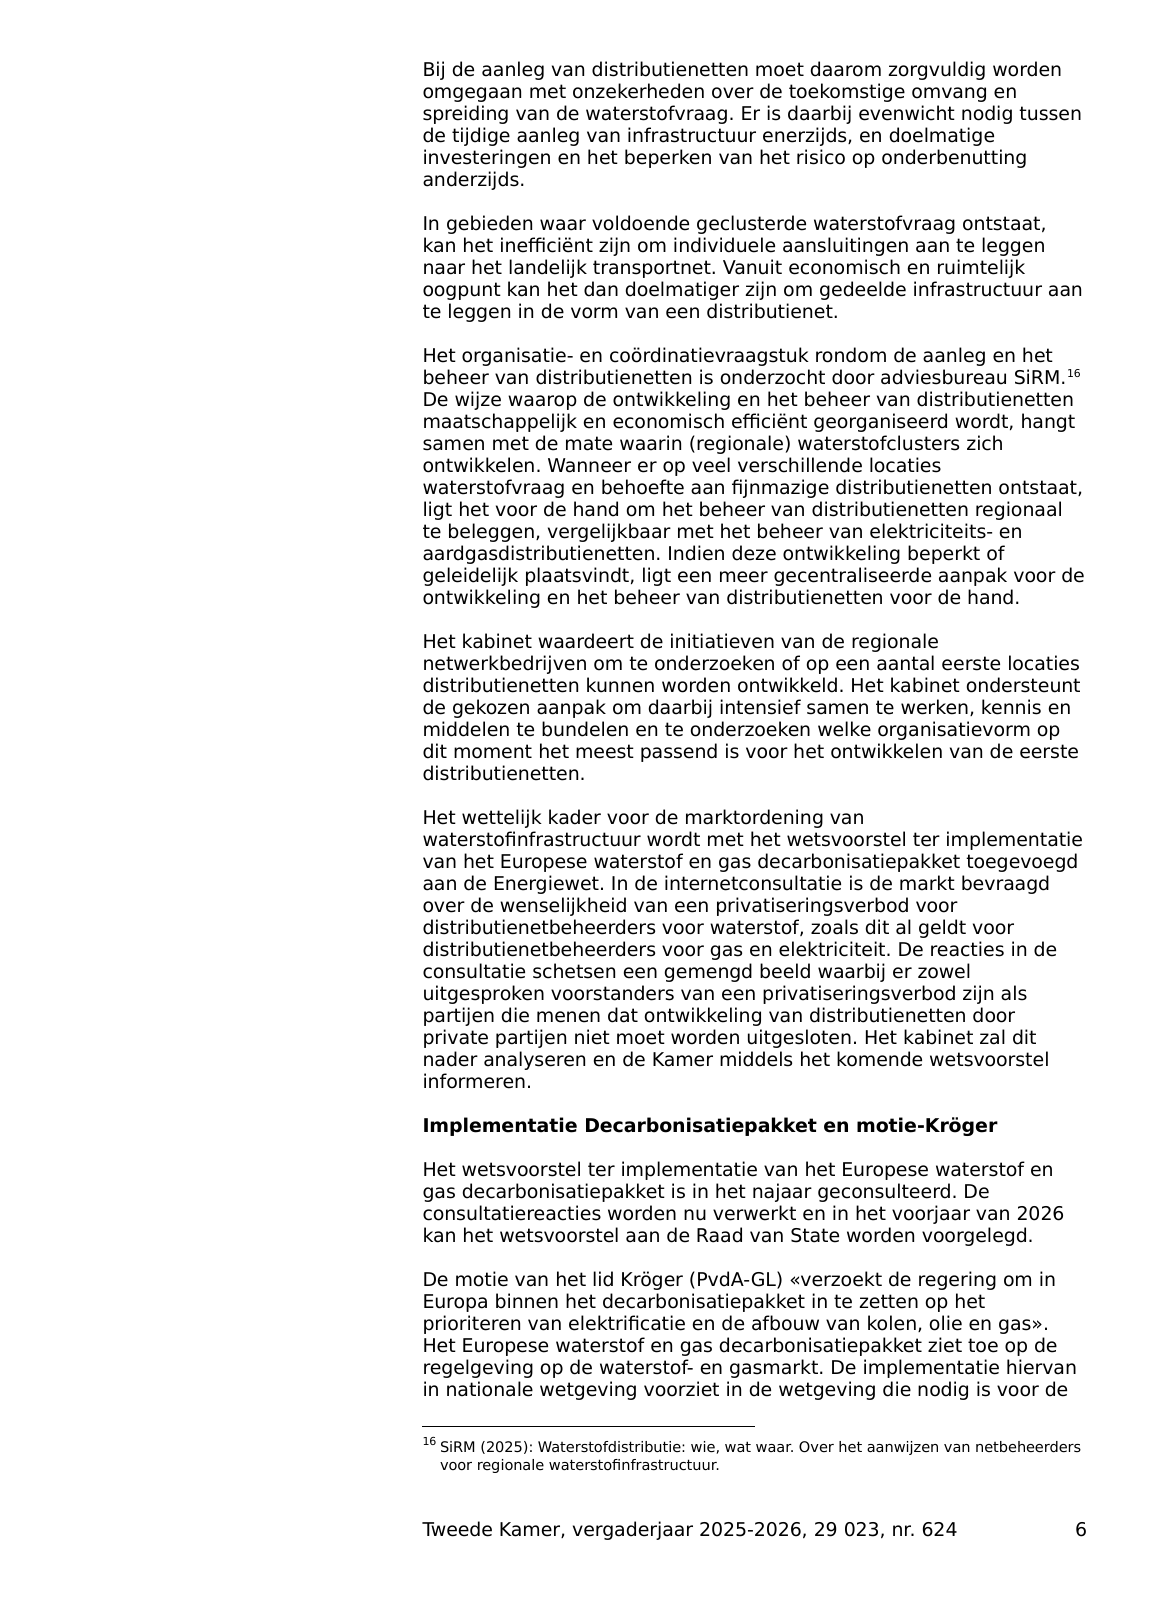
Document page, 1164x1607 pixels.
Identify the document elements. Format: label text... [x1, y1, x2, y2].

text Het organisatie- en coördinatievraagstuk rondom de aanleg en het beheer van distributienetten is onderzocht door adviesbureau SiRM. De wijze waarop de ontwikkeling en het beheer van distributienetten maatschappelijk en economisch efficiënt georganiseerd wordt, hangt samen met de mate waarin (regionale) waterstofclusters zich ontwikkelen. Wanneer er op veel verschillende locaties waterstofvraag en behoefte aan fijnmazige distributienetten ontstaat, ligt het voor de hand om het beheer van distributienetten regionaal te beleggen, vergelijkbaar met het beheer van elektriciteits- en aardgasdistributienetten. Indien deze ontwikkeling beperkt of geleidelijk plaatsvindt, ligt een meer gecentraliseerde aanpak voor de ontwikkeling en het beheer van distributienetten voor de hand. [422, 345, 1087, 609]
text Het wettelijk kader voor de marktordening van waterstofinfrastructuur wordt met het wetsvoorstel ter implementatie van het Europese waterstof en gas decarbonisatiepakket toegevoegd aan de Energiewet. In de internetconsultatie is de markt bevraagd over de wenselijkheid van een privatiseringsverbod voor distributienetbeheerders voor waterstof, zoals dit al geldt voor distributienetbeheerders voor gas en elektriciteit. De reacties in de consultatie schetsen een gemengd beeld waarbij er zowel uitgesproken voorstanders van een privatiseringsverbod zijn als partijen die menen dat ontwikkeling van distributienetten door private partijen niet moet worden uitgesloten. Het kabinet zal dit nader analyseren en de Kamer middels het komende wetsvoorstel informeren. [422, 807, 1087, 1093]
text Bij de aanleg van distributienetten moet daarom zorgvuldig worden omgegaan met onzekerheden over de toekomstige omvang en spreiding van de waterstofvraag. Er is daarbij evenwicht nodig tussen de tijdige aanleg van infrastructuur enerzijds, en doelmatige investeringen en het beperken van het risico op onderbenutting anderzijds. [422, 59, 1087, 191]
subtitle Implementatie Decarbonisatiepakket en motie-Kröger [422, 1115, 1087, 1137]
text De motie van het lid Kröger (PvdA-GL) «verzoekt de regering om in Europa binnen het decarbonisatiepakket in te zetten op het prioriteren van elektrificatie en de afbouw van kolen, olie en gas». Het Europese waterstof en gas decarbonisatiepakket ziet toe op de regelgeving op de waterstof- en gasmarkt. De implementatie hiervan in nationale wetgeving voorziet in de wetgeving die nodig is voor de [422, 1269, 1087, 1401]
text Het kabinet waardeert de initiatieven van de regionale netwerkbedrijven om te onderzoeken of op een aantal eerste locaties distributienetten kunnen worden ontwikkeld. Het kabinet ondersteunt de gekozen aanpak om daarbij intensief samen te werken, kennis en middelen te bundelen en te onderzoeken welke organisatievorm op dit moment het meest passend is voor het ontwikkelen van de eerste distributienetten. [422, 631, 1087, 785]
text SiRM (2025): Waterstofdistributie: wie, wat waar. Over het aanwijzen van netbeheerders voor regionale waterstofinfrastructuur. [422, 1435, 1087, 1474]
text Het wetsvoorstel ter implementatie van het Europese waterstof en gas decarbonisatiepakket is in het najaar geconsulteerd. De consultatiereacties worden nu verwerkt en in het voorjaar van 2026 kan het wetsvoorstel aan de Raad van State worden voorgelegd. [422, 1159, 1087, 1247]
text In gebieden waar voldoende geclusterde waterstofvraag ontstaat, kan het inefficiënt zijn om individuele aansluitingen aan te leggen naar het landelijk transportnet. Vanuit economisch en ruimtelijk oogpunt kan het dan doelmatiger zijn om gedeelde infrastructuur aan te leggen in de vorm van een distributienet. [422, 213, 1087, 323]
